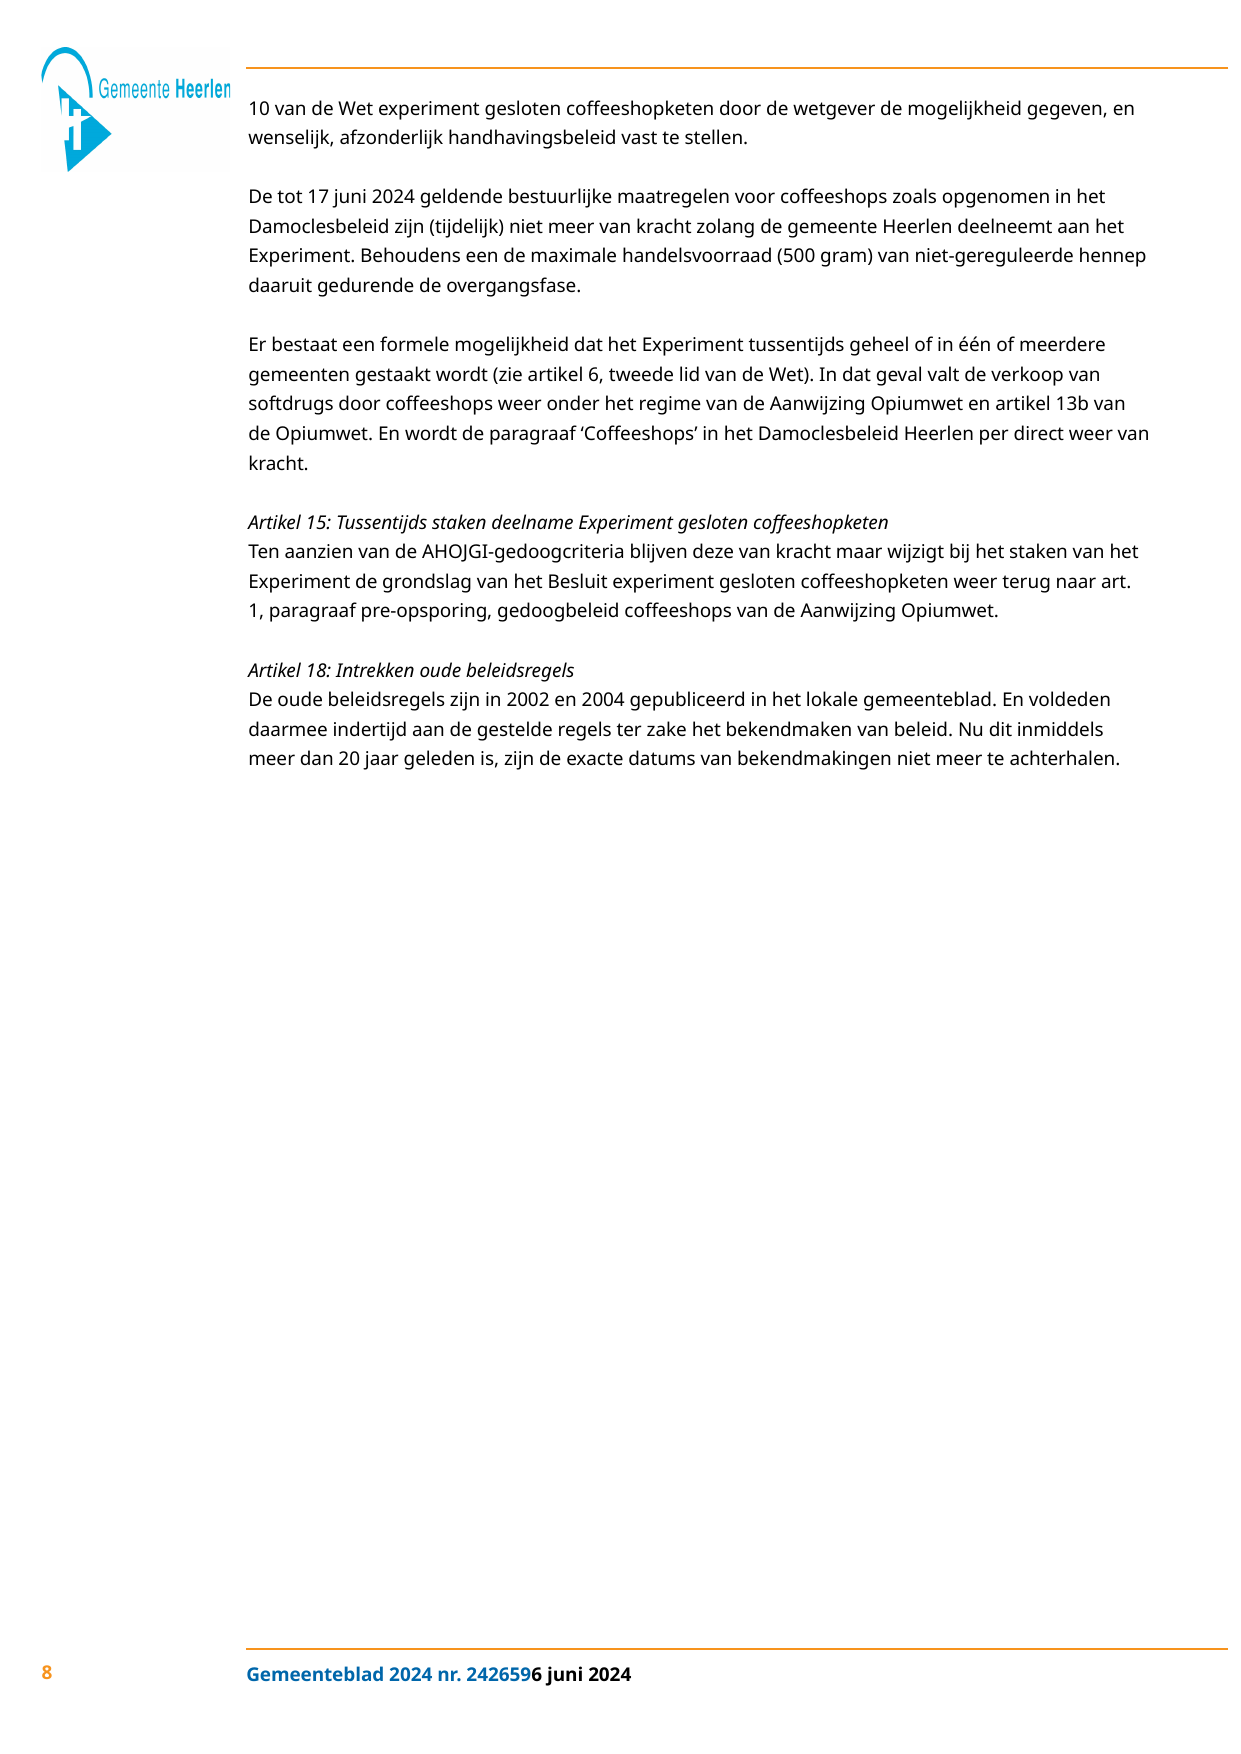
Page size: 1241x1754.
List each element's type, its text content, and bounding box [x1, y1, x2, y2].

picture [41, 47, 59, 70]
text Er bestaat een formele mogelijkheid dat het Experiment tussentijds geheel of in één of meerdere gemeenten gestaakt wordt (zie artikel 6, tweede lid van de Wet). In dat geval valt de verkoop van softdrugs door coffeeshops weer onder het regime van de Aanwijzing Opiumwet en artikel 13b van de Opiumwet. En wordt de paragraaf ‘Coffeeshops’ in het Damoclesbeleid Heerlen per direct weer van kracht. [248, 331, 1152, 476]
text De oude beleidsregels zijn in 2002 en 2004 gepubliceerd in het lokale gemeenteblad. En voldeden daarmee indertijd aan de gestelde regels ter zake het bekendmaken van beleid. Nu dit inmiddels meer dan 20 jaar geleden is, zijn de exacte datums van bekendmakingen niet meer te achterhalen. [248, 686, 1152, 771]
picture [41, 47, 231, 172]
text De tot 17 juni 2024 geldende bestuurlijke maatregelen voor coffeeshops zoals opgenomen in het Damoclesbeleid zijn (tijdelijk) niet meer van kracht zolang de gemeente Heerlen deelneemt aan het Experiment. Behoudens een de maximale handelsvoorraad (500 gram) van niet-gereguleerde hennep daaruit gedurende de overgangsfase. [248, 183, 1152, 298]
text Ten aanzien van de AHOJGI-gedoogcriteria blijven deze van kracht maar wijzigt bij het staken van het Experiment de grondslag van het Besluit experiment gesloten coffeeshopketen weer terug naar art. 1, paragraaf pre-opsporing, gedoogbeleid coffeeshops van de Aanwijzing Opiumwet. [248, 538, 1152, 623]
text Artikel 15: Tussentijds staken deelname Experiment gesloten coffeeshopketen [248, 509, 1152, 535]
text Artikel 18: Intrekken oude beleidsregels [248, 657, 1152, 683]
text 10 van de Wet experiment gesloten coffeeshopketen door de wetgever de mogelijkheid gegeven, en wenselijk, afzonderlijk handhavingsbeleid vast te stellen. [248, 95, 1152, 150]
